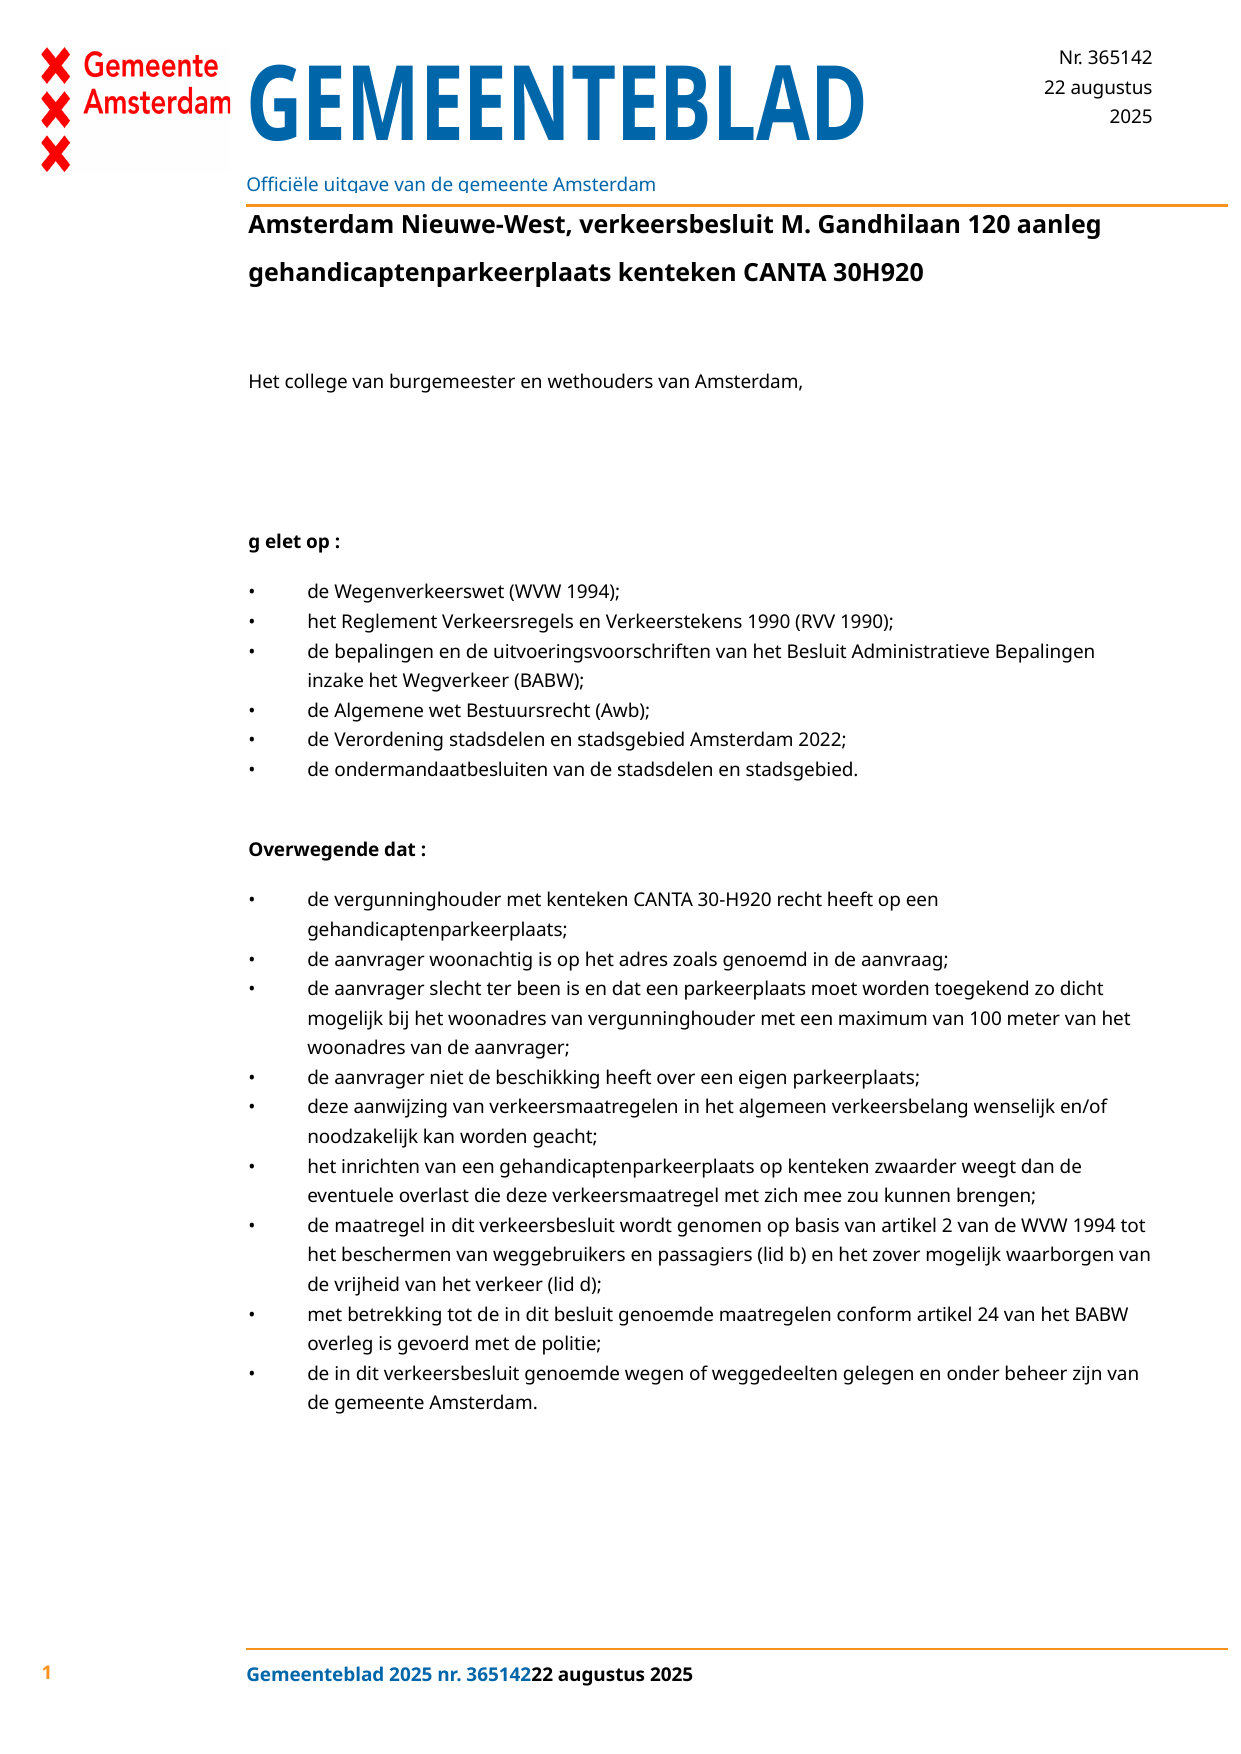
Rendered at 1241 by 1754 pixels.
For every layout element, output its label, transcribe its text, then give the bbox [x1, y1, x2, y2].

list met betrekking tot de in dit besluit genoemde maatregelen conform artikel 24 van het BABW overleg is gevoerd met de politie; [248, 1301, 1152, 1356]
list het inrichten van een gehandicaptenparkeerplaats op kenteken zwaarder weegt dan de eventuele overlast die deze verkeersmaatregel met zich mee zou kunnen brengen; [248, 1153, 1152, 1208]
list de aanvrager slecht ter been is en dat een parkeerplaats moet worden toegekend zo dicht mogelijk bij het woonadres van vergunninghouder met een maximum van 100 meter van het woonadres van de aanvrager; [248, 975, 1152, 1060]
list de Verordening stadsdelen en stadsgebied Amsterdam 2022; [248, 727, 1152, 752]
list de in dit verkeersbesluit genoemde wegen of weggedeelten gelegen en onder beheer zijn van de gemeente Amsterdam. [248, 1360, 1152, 1415]
text Het college van burgemeester en wethouders van Amsterdam, [248, 368, 1152, 394]
list de Algemene wet Bestuursrecht (Awb); [248, 697, 1152, 723]
list de aanvrager niet de beschikking heeft over een eigen parkeerplaats; [248, 1064, 1152, 1090]
list de maatregel in dit verkeersbesluit wordt genomen op basis van artikel 2 van de WVW 1994 tot het beschermen van weggebruikers en passagiers (lid b) en het zover mogelijk waarborgen van de vrijheid van het verkeer (lid d); [248, 1212, 1152, 1297]
picture [41, 47, 231, 172]
list de bepalingen en de uitvoeringsvoorschriften van het Besluit Administratieve Bepalingen inzake het Wegverkeer (BABW); [248, 638, 1152, 693]
text Amsterdam Nieuwe-West, verkeersbesluit M. Gandhilaan 120 aanleg gehandicaptenparkeerplaats kenteken CANTA 30H920 [248, 207, 1152, 288]
list de vergunninghouder met kenteken CANTA 30-H920 recht heeft op een gehandicaptenparkeerplaats; [248, 887, 1152, 942]
list de aanvrager woonachtig is op het adres zoals genoemd in de aanvraag; [248, 946, 1152, 971]
list de Wegenverkeerswet (WVW 1994); [248, 579, 1152, 604]
list de ondermandaatbesluiten van de stadsdelen en stadsgebied. [248, 756, 1152, 782]
text g elet op : [248, 528, 1152, 554]
list het Reglement Verkeersregels en Verkeerstekens 1990 (RVV 1990); [248, 608, 1152, 634]
text Overwegende dat : [248, 836, 1152, 862]
list deze aanwijzing van verkeersmaatregelen in het algemeen verkeersbelang wenselijk en/of noodzakelijk kan worden geacht; [248, 1094, 1152, 1149]
